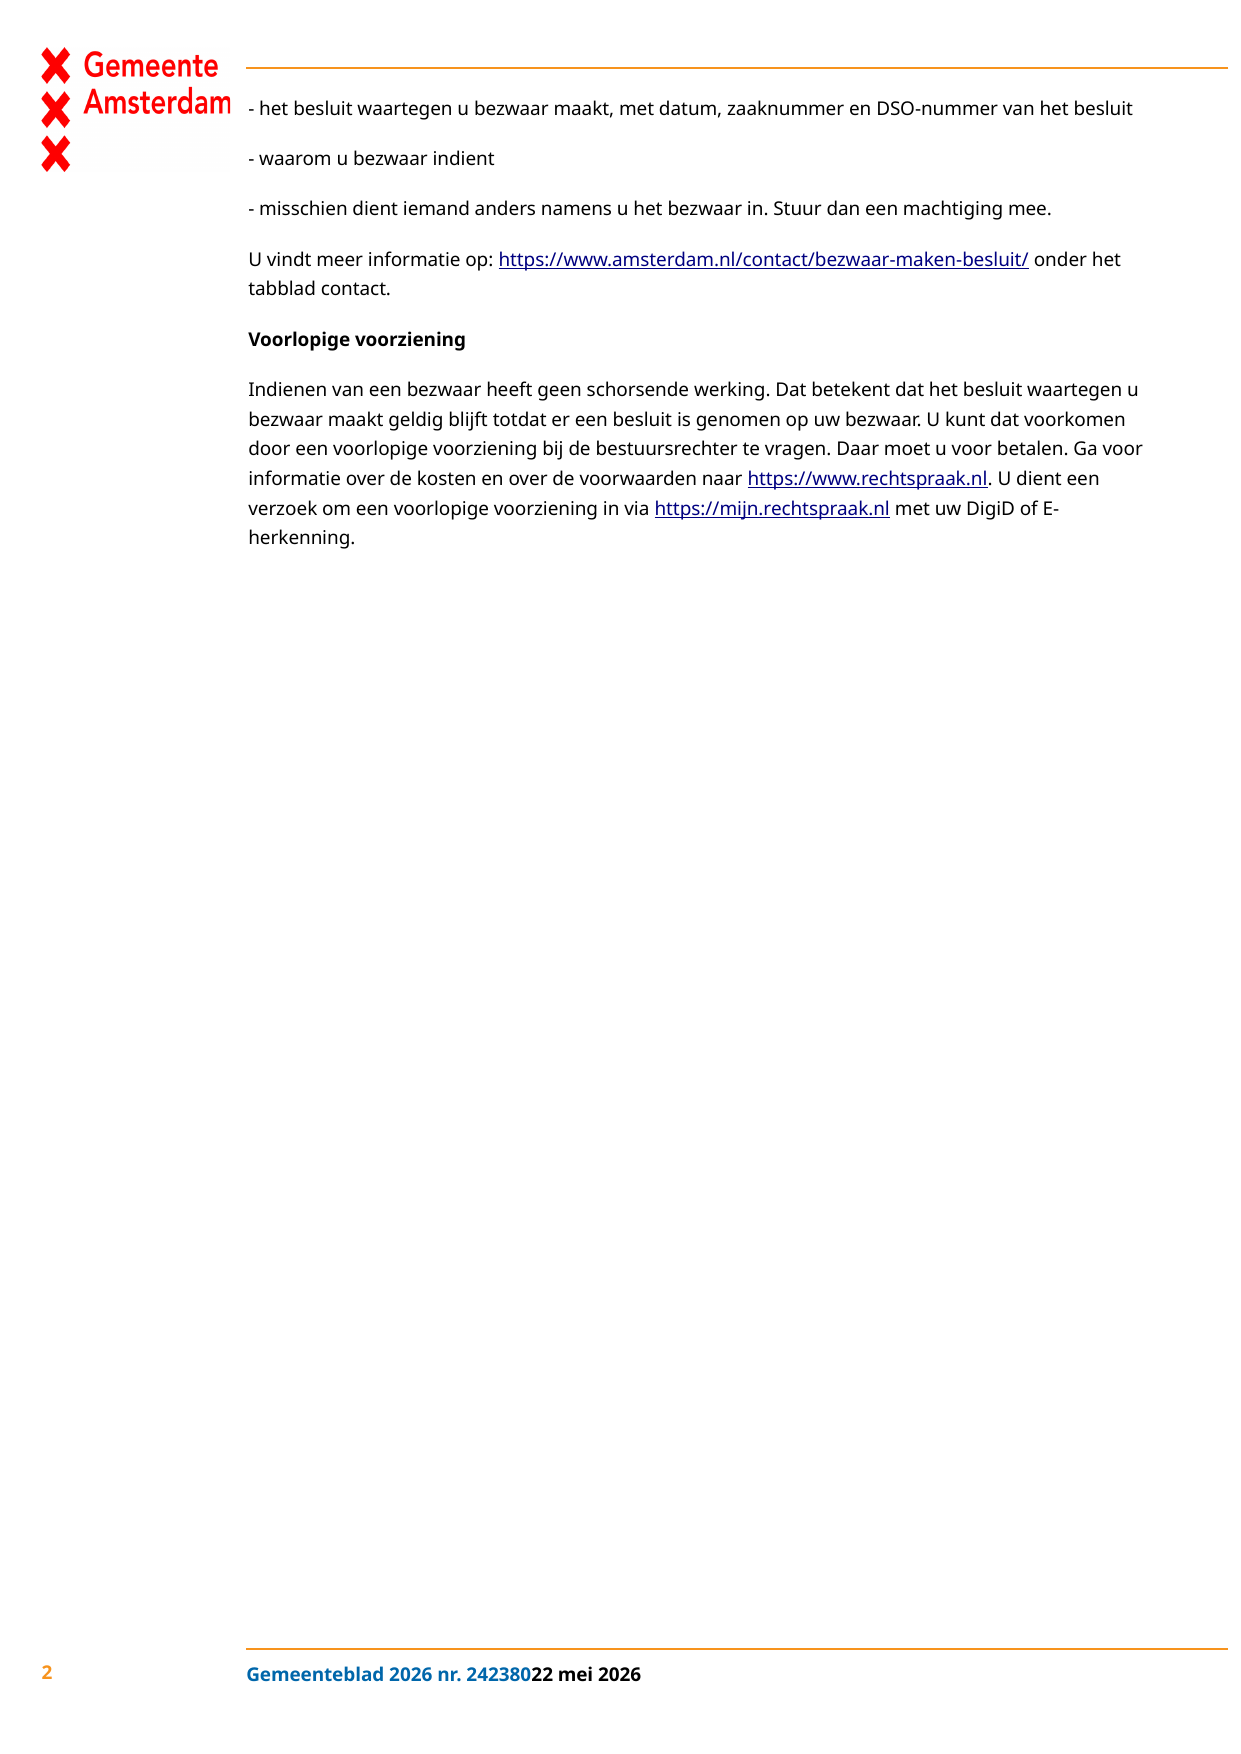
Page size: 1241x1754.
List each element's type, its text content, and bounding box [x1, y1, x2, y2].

text Voorlopige voorziening [248, 326, 1152, 352]
picture [41, 47, 231, 172]
text - misschien dient iemand anders namens u het bezwaar in. Stuur dan een machtiging mee. [248, 196, 1152, 221]
text - waarom u bezwaar indient [248, 145, 1152, 171]
text U vindt meer informatie op: https://www.amsterdam.nl/contact/bezwaar-maken-besluit/ onder het tabblad contact. [248, 246, 1152, 301]
text Indienen van een bezwaar heeft geen schorsende werking. Dat betekent dat het besluit waartegen u bezwaar maakt geldig blijft totdat er een besluit is genomen op uw bezwaar. U kunt dat voorkomen door een voorlopige voorziening bij de bestuursrechter te vragen. Daar moet u voor betalen. Ga voor informatie over de kosten en over de voorwaarden naar https://www.rechtspraak.nl. U dient een verzoek om een voorlopige voorziening in via https://mijn.rechtspraak.nl met uw DigiD of E-herkenning. [248, 376, 1152, 550]
text - het besluit waartegen u bezwaar maakt, met datum, zaaknummer en DSO-nummer van het besluit [248, 95, 1152, 121]
